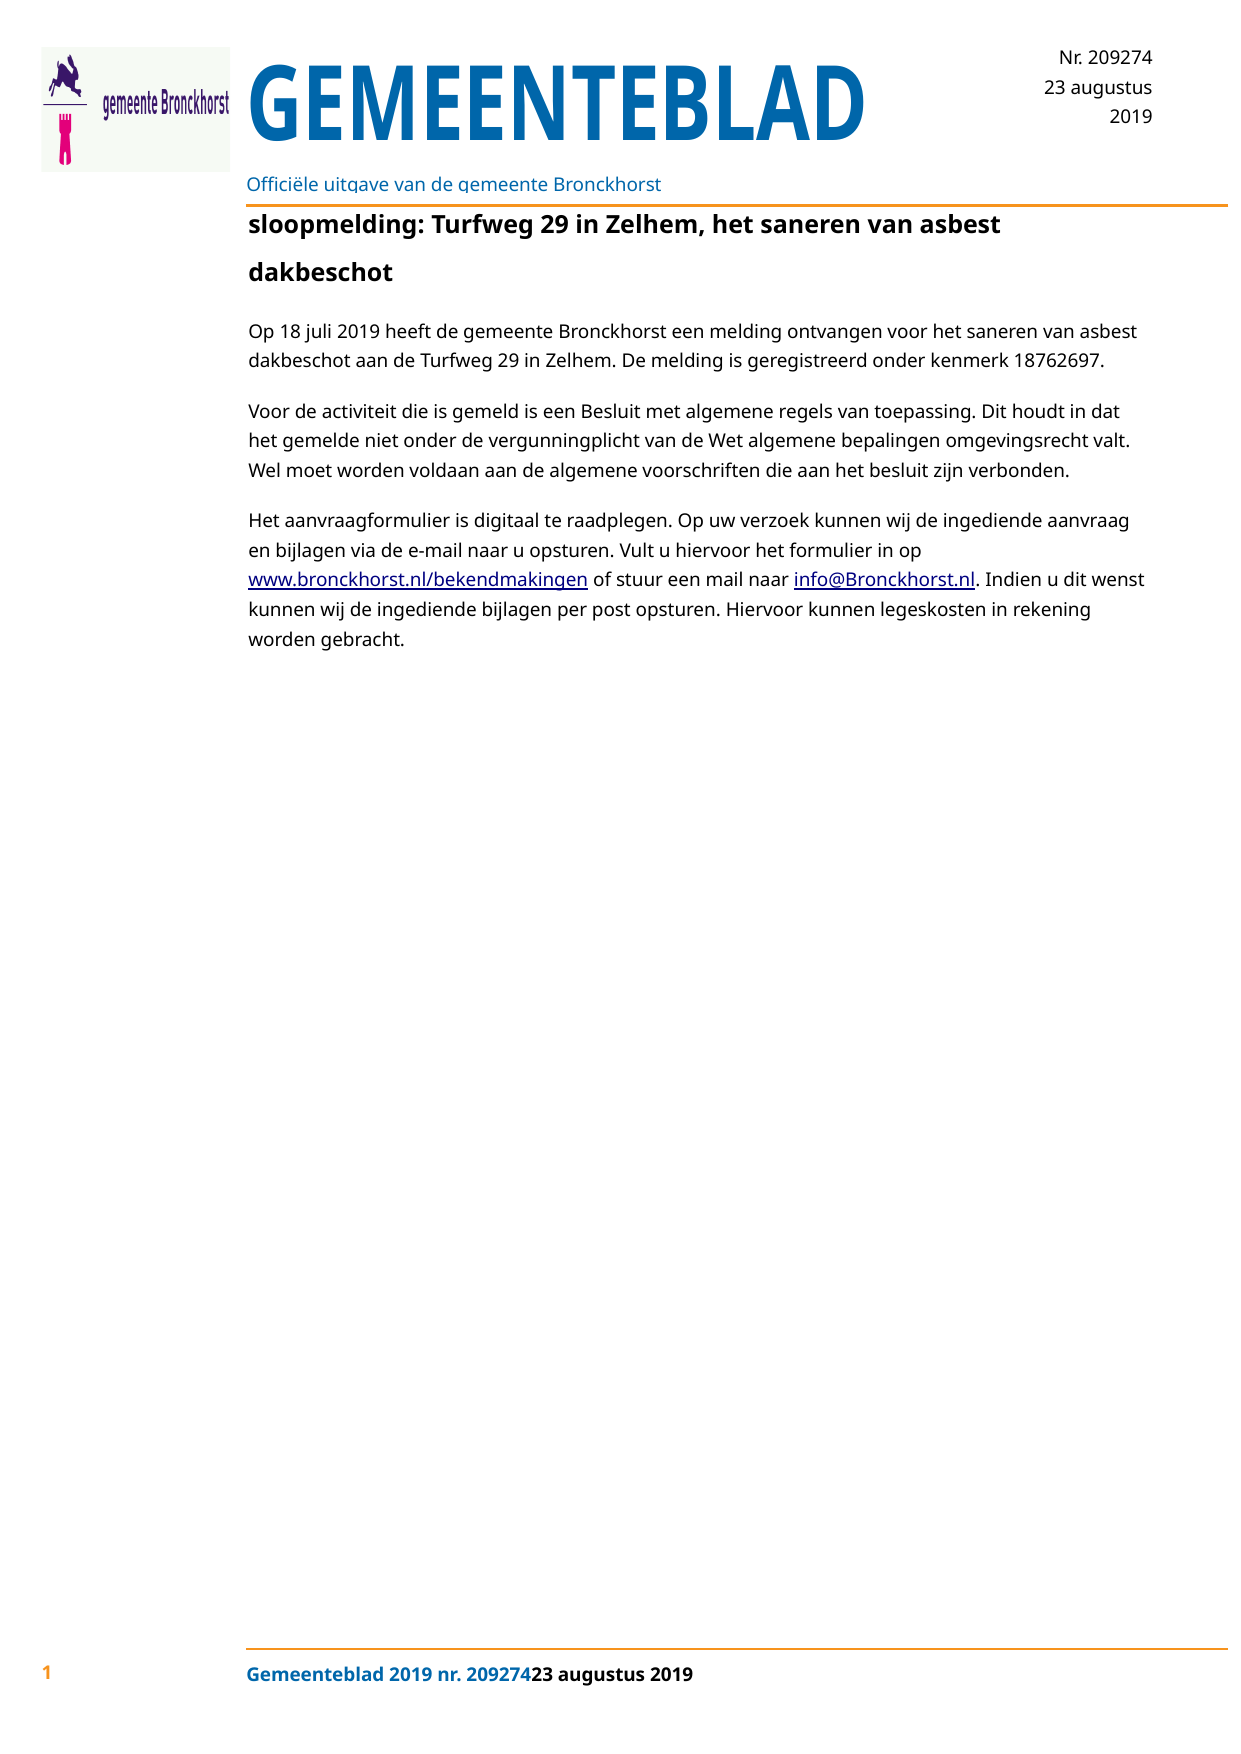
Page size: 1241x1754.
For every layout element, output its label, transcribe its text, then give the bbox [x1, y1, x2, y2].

text Het aanvraagformulier is digitaal te raadplegen. Op uw verzoek kunnen wij de ingediende aanvraag en bijlagen via de e-mail naar u opsturen. Vult u hiervoor het formulier in op www.bronckhorst.nl/bekendmakingen of stuur een mail naar info@Bronckhorst.nl. Indien u dit wenst kunnen wij de ingediende bijlagen per post opsturen. Hiervoor kunnen legeskosten in rekening worden gebracht. [248, 507, 1152, 652]
text Voor de activiteit die is gemeld is een Besluit met algemene regels van toepassing. Dit houdt in dat het gemelde niet onder de vergunningplicht van de Wet algemene bepalingen omgevingsrecht valt. Wel moet worden voldaan aan de algemene voorschriften die aan het besluit zijn verbonden. [248, 398, 1152, 483]
text sloopmelding: Turfweg 29 in Zelhem, het saneren van asbest dakbeschot [248, 207, 1152, 288]
text Op 18 juli 2019 heeft de gemeente Bronckhorst een melding ontvangen voor het saneren van asbest dakbeschot aan de Turfweg 29 in Zelhem. De melding is geregistreerd onder kenmerk 18762697. [248, 318, 1152, 373]
picture [41, 47, 231, 172]
